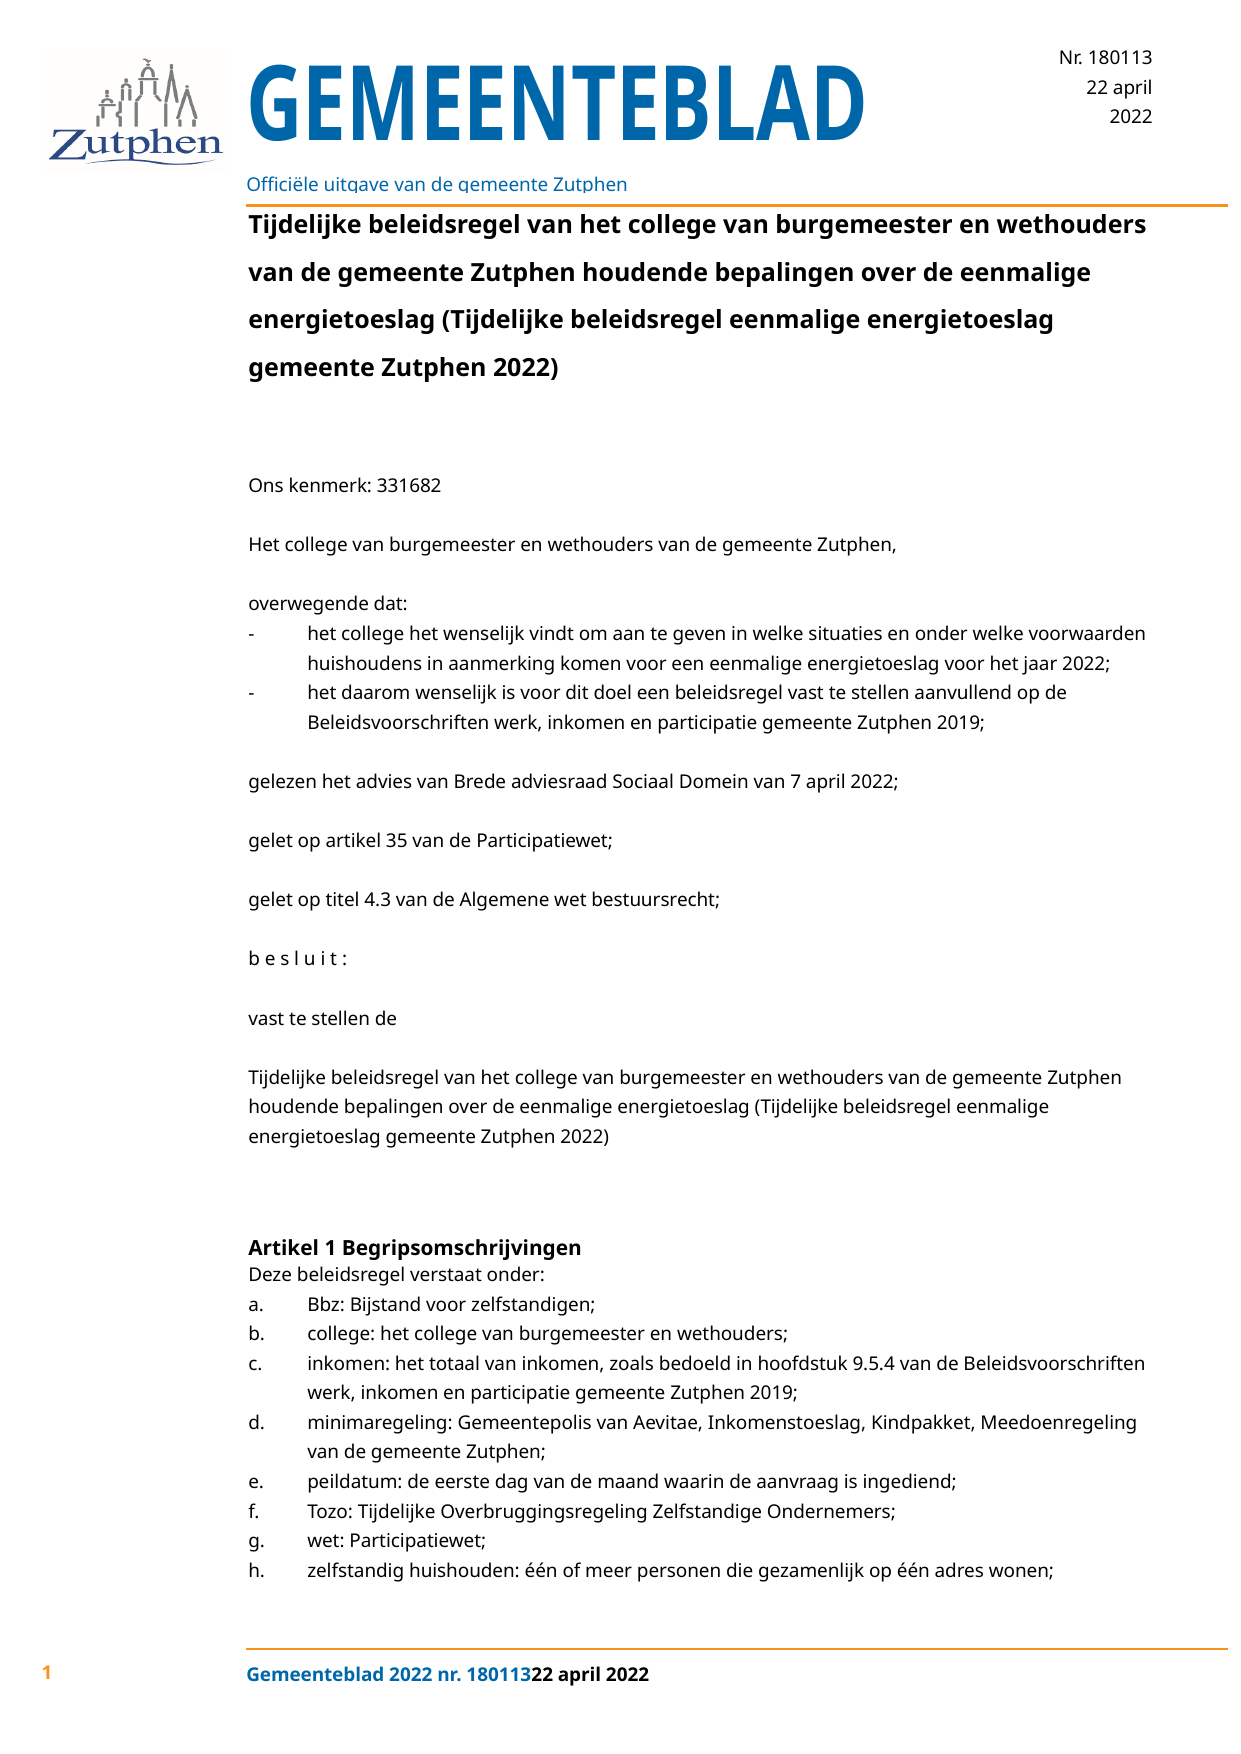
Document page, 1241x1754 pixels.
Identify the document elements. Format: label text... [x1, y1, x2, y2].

list het daarom wenselijk is voor dit doel een beleidsregel vast te stellen aanvullend op de Beleidsvoorschriften werk, inkomen en participatie gemeente Zutphen 2019; [248, 679, 1152, 735]
text Tijdelijke beleidsregel van het college van burgemeester en wethouders van de gemeente Zutphen houdende bepalingen over de eenmalige energietoeslag (Tijdelijke beleidsregel eenmalige energietoeslag gemeente Zutphen 2022) [248, 207, 1152, 384]
text b e s l u i t : [248, 946, 1152, 971]
text Artikel 1 Begripsomschrijvingen [248, 1233, 1152, 1261]
text vast te stellen de [248, 1005, 1152, 1031]
text Het college van burgemeester en wethouders van de gemeente Zutphen, [248, 531, 1152, 557]
list inkomen: het totaal van inkomen, zoals bedoeld in hoofdstuk 9.5.4 van de Beleidsvoorschriften werk, inkomen en participatie gemeente Zutphen 2019; [248, 1350, 1152, 1405]
text gelet op artikel 35 van de Participatiewet; [248, 827, 1152, 853]
list wet: Participatiewet; [248, 1527, 1152, 1553]
text Tijdelijke beleidsregel van het college van burgemeester en wethouders van de gemeente Zutphen houdende bepalingen over de eenmalige energietoeslag (Tijdelijke beleidsregel eenmalige energietoeslag gemeente Zutphen 2022) [248, 1064, 1152, 1149]
text overwegende dat: [248, 591, 1152, 616]
list college: het college van burgemeester en wethouders; [248, 1320, 1152, 1346]
list peildatum: de eerste dag van de maand waarin de aanvraag is ingediend; [248, 1468, 1152, 1494]
list minimaregeling: Gemeentepolis van Aevitae, Inkomenstoeslag, Kindpakket, Meedoenregeling van de gemeente Zutphen; [248, 1409, 1152, 1464]
text gelet op titel 4.3 van de Algemene wet bestuursrecht; [248, 886, 1152, 912]
text Ons kenmerk: 331682 [248, 472, 1152, 498]
text gelezen het advies van Brede adviesraad Sociaal Domein van 7 april 2022; [248, 768, 1152, 794]
list Tozo: Tijdelijke Overbruggingsregeling Zelfstandige Ondernemers; [248, 1498, 1152, 1523]
list zelfstandig huishouden: één of meer personen die gezamenlijk op één adres wonen; [248, 1557, 1152, 1583]
list het college het wenselijk vindt om aan te geven in welke situaties en onder welke voorwaarden huishoudens in aanmerking komen voor een eenmalige energietoeslag voor het jaar 2022; [248, 620, 1152, 676]
list Bbz: Bijstand voor zelfstandigen; [248, 1291, 1152, 1316]
text Deze beleidsregel verstaat onder: [248, 1261, 1152, 1287]
picture [41, 47, 231, 172]
